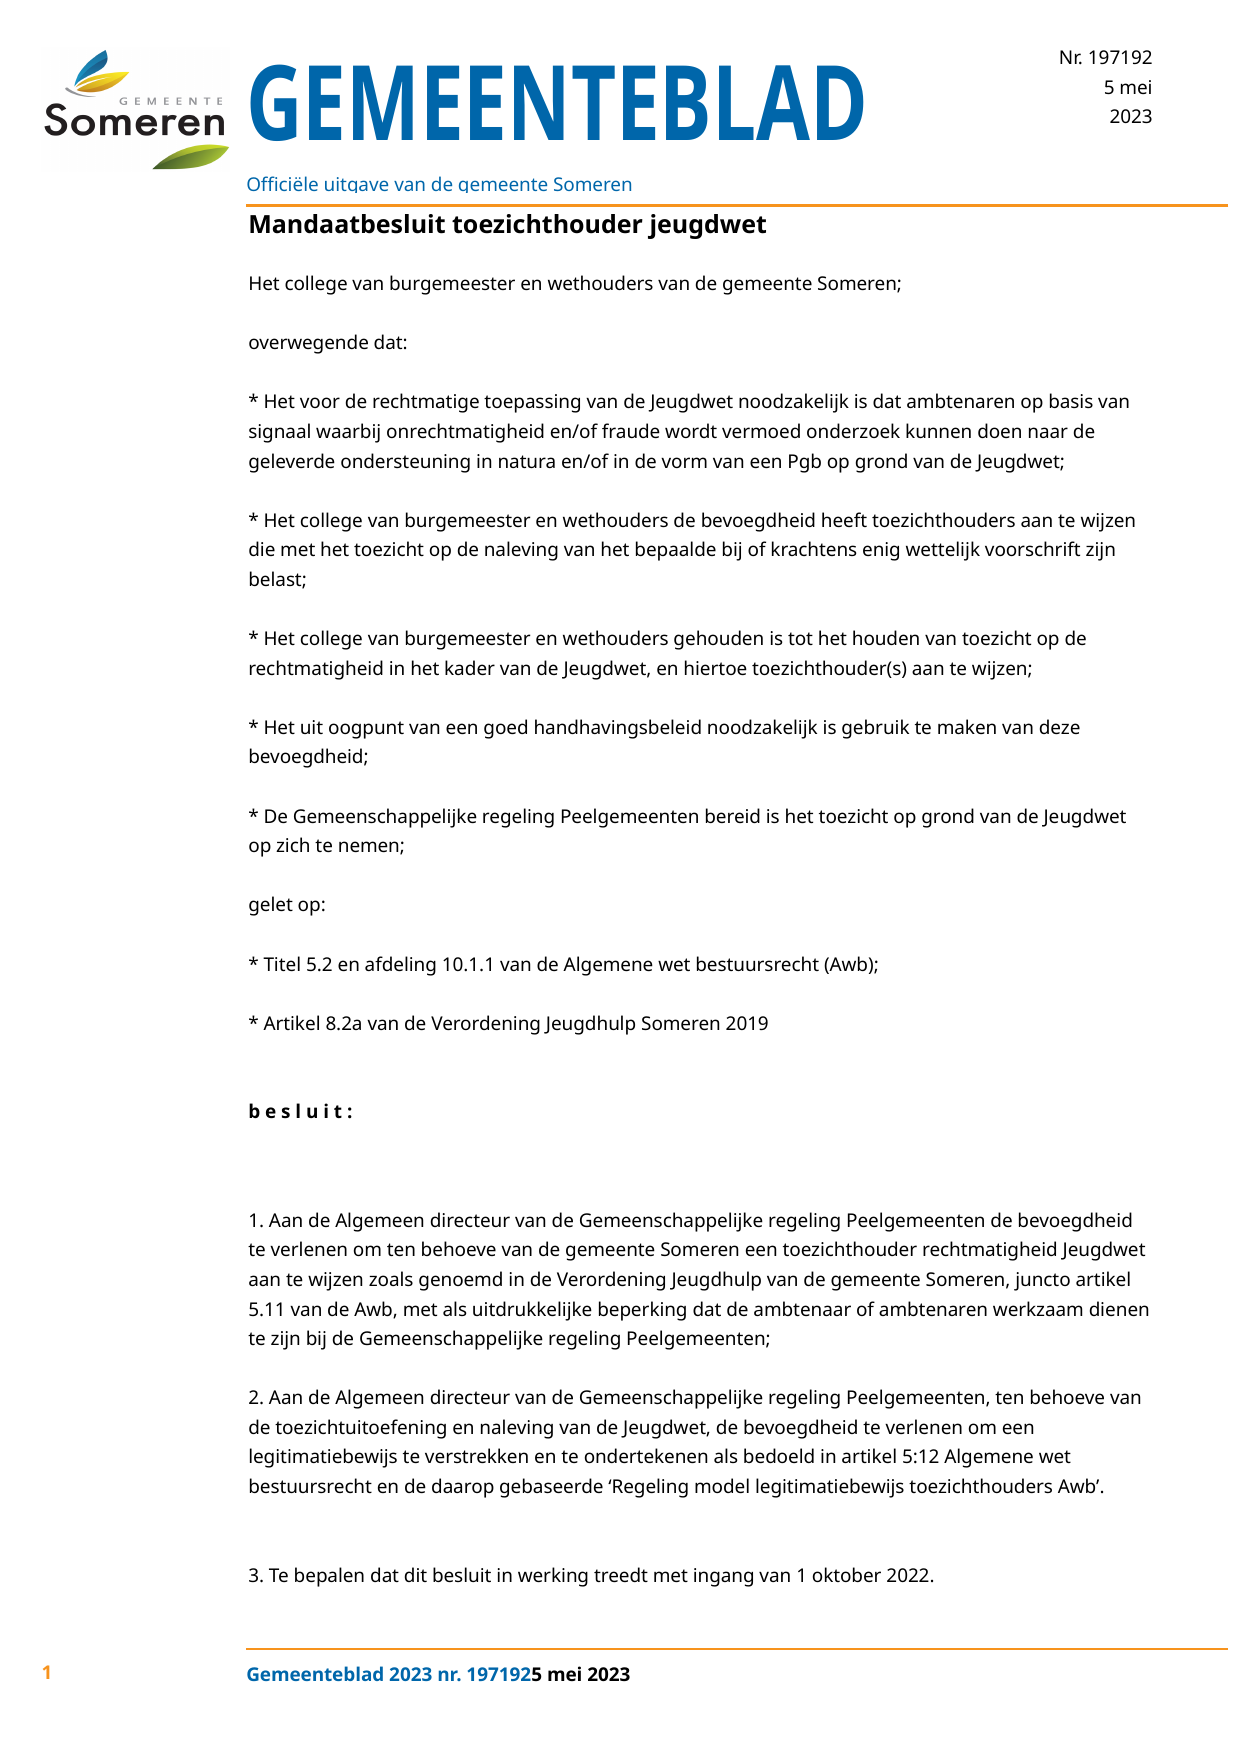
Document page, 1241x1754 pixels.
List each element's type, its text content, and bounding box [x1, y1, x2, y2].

text 2. Aan de Algemeen directeur van de Gemeenschappelijke regeling Peelgemeenten, ten behoeve van de toezichtuitoefening en naleving van de Jeugdwet, de bevoegdheid te verlenen om een legitimatiebewijs te verstrekken en te ondertekenen als bedoeld in artikel 5:12 Algemene wet bestuursrecht en de daarop gebaseerde ‘Regeling model legitimatiebewijs toezichthouders Awb’. [248, 1384, 1152, 1499]
text * Het college van burgemeester en wethouders gehouden is tot het houden van toezicht op de rechtmatigheid in het kader van de Jeugdwet, en hiertoe toezichthouder(s) aan te wijzen; [248, 625, 1152, 681]
text * De Gemeenschappelijke regeling Peelgemeenten bereid is het toezicht op grond van de Jeugdwet op zich te nemen; [248, 803, 1152, 858]
picture [41, 47, 231, 172]
text * Het college van burgemeester en wethouders de bevoegdheid heeft toezichthouders aan te wijzen die met het toezicht op de naleving van het bepaalde bij of krachtens enig wettelijk voorschrift zijn belast; [248, 507, 1152, 592]
text gelet op: [248, 892, 1152, 917]
text Mandaatbesluit toezichthouder jeugdwet [248, 207, 1152, 241]
text * Het voor de rechtmatige toepassing van de Jeugdwet noodzakelijk is dat ambtenaren op basis van signaal waarbij onrechtmatigheid en/of fraude wordt vermoed onderzoek kunnen doen naar de geleverde ondersteuning in natura en/of in de vorm van een Pgb op grond van de Jeugdwet; [248, 389, 1152, 473]
text Het college van burgemeester en wethouders van de gemeente Someren; [248, 270, 1152, 296]
text 3. Te bepalen dat dit besluit in werking treedt met ingang van 1 oktober 2022. [248, 1562, 1152, 1588]
text overwegende dat: [248, 329, 1152, 355]
text * Artikel 8.2a van de Verordening Jeugdhulp Someren 2019 [248, 1010, 1152, 1036]
text b e s l u i t : [248, 1099, 1152, 1124]
text * Het uit oogpunt van een goed handhavingsbeleid noodzakelijk is gebruik te maken van deze bevoegdheid; [248, 714, 1152, 769]
text * Titel 5.2 en afdeling 10.1.1 van de Algemene wet bestuursrecht (Awb); [248, 951, 1152, 976]
text 1. Aan de Algemeen directeur van de Gemeenschappelijke regeling Peelgemeenten de bevoegdheid te verlenen om ten behoeve van de gemeente Someren een toezichthouder rechtmatigheid Jeugdwet aan te wijzen zoals genoemd in de Verordening Jeugdhulp van de gemeente Someren, juncto artikel 5.11 van de Awb, met als uitdrukkelijke beperking dat de ambtenaar of ambtenaren werkzaam dienen te zijn bij de Gemeenschappelijke regeling Peelgemeenten; [248, 1207, 1152, 1351]
